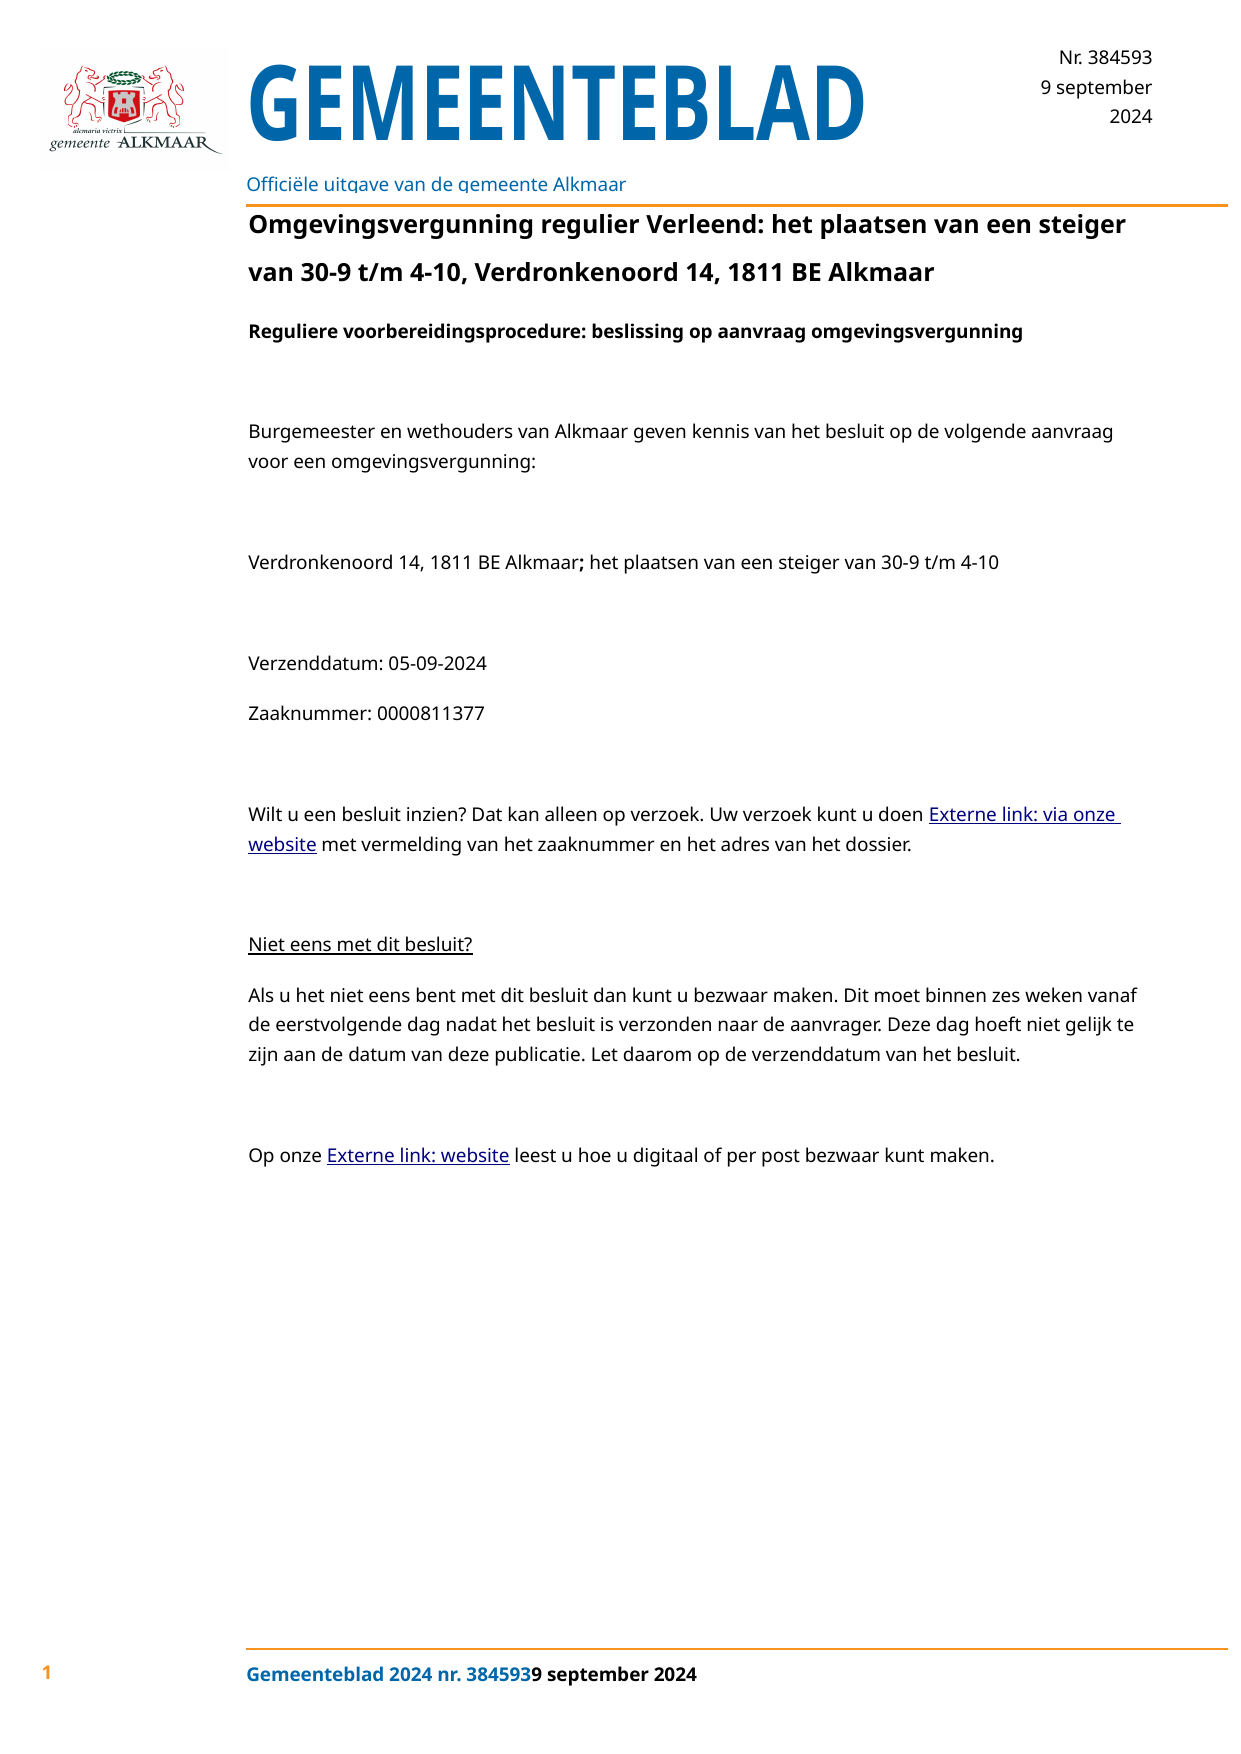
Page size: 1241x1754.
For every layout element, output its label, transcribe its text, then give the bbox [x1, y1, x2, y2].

text Als u het niet eens bent met dit besluit dan kunt u bezwaar maken. Dit moet binnen zes weken vanaf de eerstvolgende dag nadat het besluit is verzonden naar de aanvrager. Deze dag hoeft niet gelijk te zijn aan de datum van deze publicatie. Let daarom op de verzenddatum van het besluit. [248, 982, 1152, 1067]
text Omgevingsvergunning regulier Verleend: het plaatsen van een steiger van 30-9 t/m 4-10, Verdronkenoord 14, 1811 BE Alkmaar [248, 207, 1152, 288]
text Verdronkenoord 14, 1811 BE Alkmaar; het plaatsen van een steiger van 30-9 t/m 4-10 [248, 549, 1152, 575]
text Wilt u een besluit inzien? Dat kan alleen op verzoek. Uw verzoek kunt u doen Externe link: via onze website met vermelding van het zaaknummer en het adres van het dossier. [248, 801, 1152, 857]
text Zaaknummer: 0000811377 [248, 700, 1152, 726]
picture [41, 47, 231, 172]
text Op onze Externe link: website leest u hoe u digitaal of per post bezwaar kunt maken. [248, 1142, 1152, 1168]
text Reguliere voorbereidingsprocedure: beslissing op aanvraag omgevingsvergunning [248, 318, 1152, 344]
text Burgemeester en wethouders van Alkmaar geven kennis van het besluit op de volgende aanvraag voor een omgevingsvergunning: [248, 419, 1152, 474]
text Niet eens met dit besluit? [248, 932, 1152, 957]
text Verzenddatum: 05-09-2024 [248, 650, 1152, 676]
